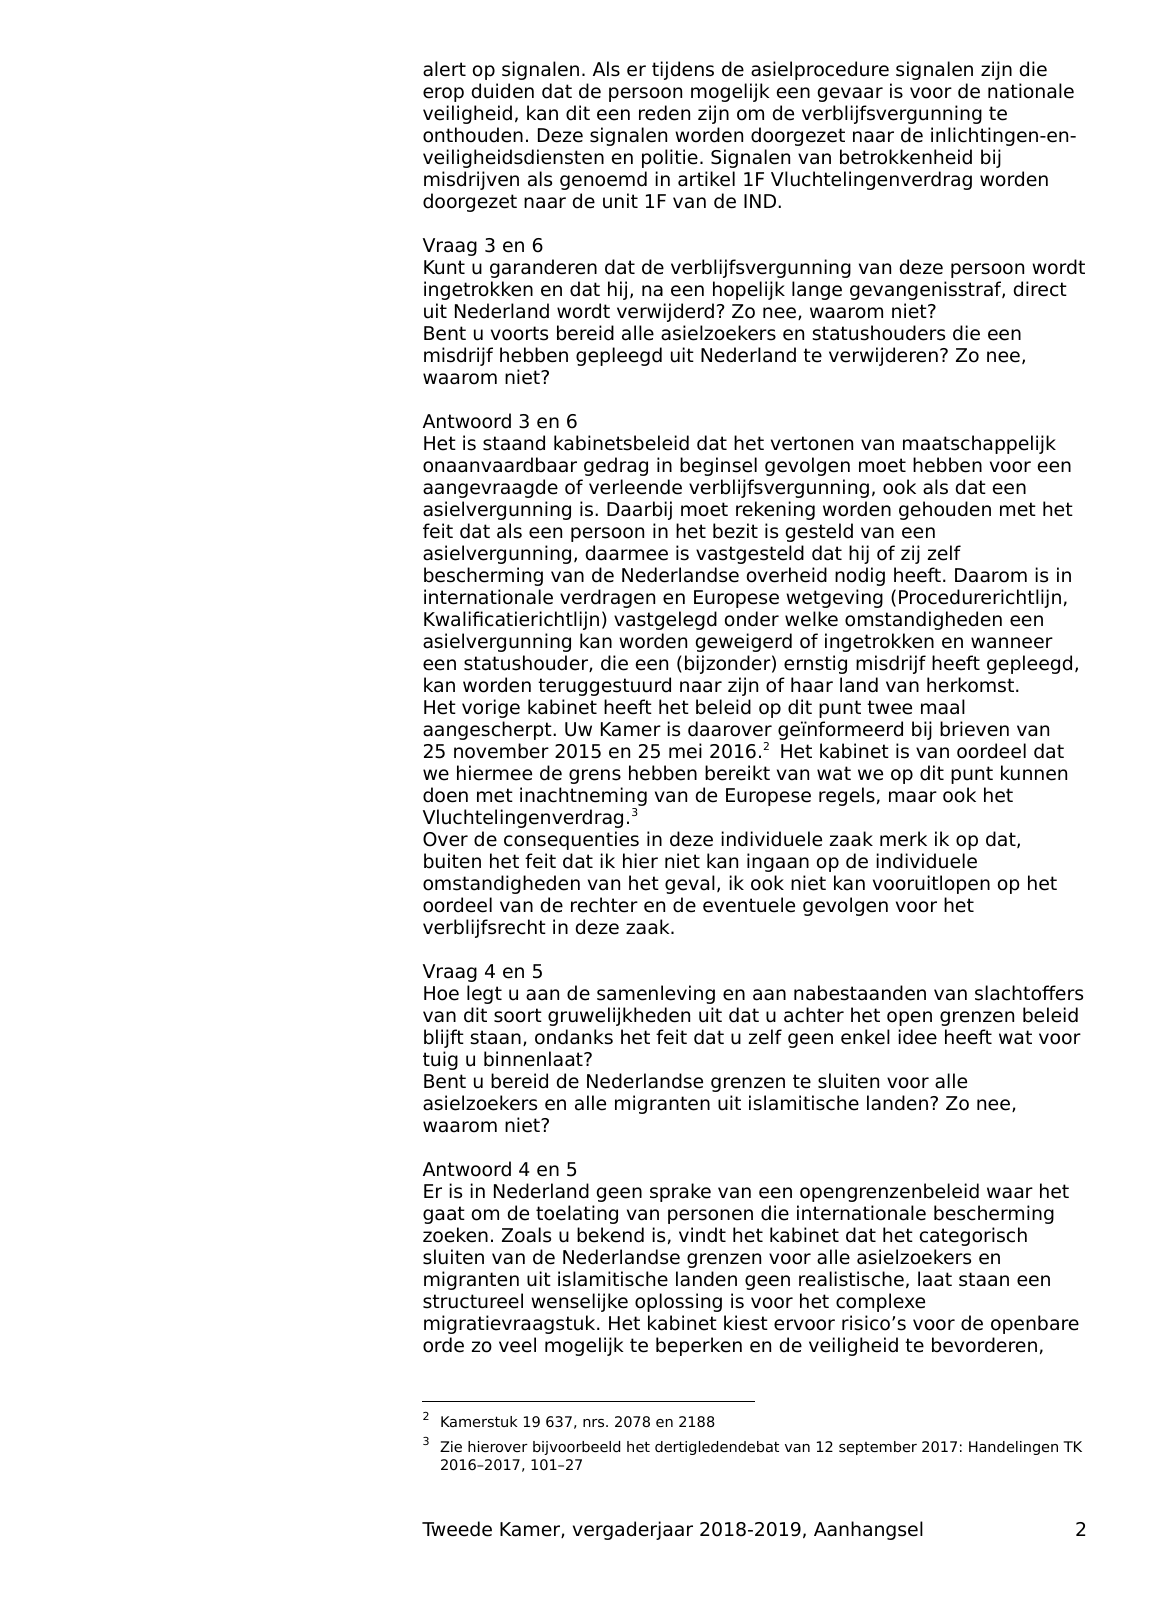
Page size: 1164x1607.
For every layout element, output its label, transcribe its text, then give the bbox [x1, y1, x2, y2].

text Zie hierover bijvoorbeeld het dertigledendebat van 12 september 2017: Handelingen TK 2016–2017, 101–27 [422, 1435, 1087, 1474]
text Kamerstuk 19 637, nrs. 2078 en 2188 [422, 1410, 1087, 1432]
text Antwoord 3 en 6 [422, 411, 1087, 433]
text Het vorige kabinet heeft het beleid op dit punt twee maal aangescherpt. Uw Kamer is daarover geïnformeerd bij brieven van 25 november 2015 en 25 mei 2016. Het kabinet is van oordeel dat we hiermee de grens hebben bereikt van wat we op dit punt kunnen doen met inachtneming van de Europese regels, maar ook het Vluchtelingenverdrag. [422, 697, 1087, 829]
text Vraag 4 en 5 [422, 961, 1087, 983]
text Bent u bereid de Nederlandse grenzen te sluiten voor alle asielzoekers en alle migranten uit islamitische landen? Zo nee, waarom niet? [422, 1071, 1087, 1137]
text Kunt u garanderen dat de verblijfsvergunning van deze persoon wordt ingetrokken en dat hij, na een hopelijk lange gevangenisstraf, direct uit Nederland wordt verwijderd? Zo nee, waarom niet? [422, 257, 1087, 323]
text Hoe legt u aan de samenleving en aan nabestaanden van slachtoffers van dit soort gruwelijkheden uit dat u achter het open grenzen beleid blijft staan, ondanks het feit dat u zelf geen enkel idee heeft wat voor tuig u binnenlaat? [422, 983, 1087, 1071]
text Antwoord 4 en 5 [422, 1159, 1087, 1181]
text Over de consequenties in deze individuele zaak merk ik op dat, buiten het feit dat ik hier niet kan ingaan op de individuele omstandigheden van het geval, ik ook niet kan vooruitlopen op het oordeel van de rechter en de eventuele gevolgen voor het verblijfsrecht in deze zaak. [422, 829, 1087, 939]
text Het is staand kabinetsbeleid dat het vertonen van maatschappelijk onaanvaardbaar gedrag in beginsel gevolgen moet hebben voor een aangevraagde of verleende verblijfsvergunning, ook als dat een asielvergunning is. Daarbij moet rekening worden gehouden met het feit dat als een persoon in het bezit is gesteld van een asielvergunning, daarmee is vastgesteld dat hij of zij zelf bescherming van de Nederlandse overheid nodig heeft. Daarom is in internationale verdragen en Europese wetgeving (Procedurerichtlijn, Kwalificatierichtlijn) vastgelegd onder welke omstandigheden een asielvergunning kan worden geweigerd of ingetrokken en wanneer een statushouder, die een (bijzonder) ernstig misdrijf heeft gepleegd, kan worden teruggestuurd naar zijn of haar land van herkomst. [422, 433, 1087, 697]
text alert op signalen. Als er tijdens de asielprocedure signalen zijn die erop duiden dat de persoon mogelijk een gevaar is voor de nationale veiligheid, kan dit een reden zijn om de verblijfsvergunning te onthouden. Deze signalen worden doorgezet naar de inlichtingen-en-veiligheidsdiensten en politie. Signalen van betrokkenheid bij misdrijven als genoemd in artikel 1F Vluchtelingenverdrag worden doorgezet naar de unit 1F van de IND. [422, 59, 1087, 213]
text Er is in Nederland geen sprake van een opengrenzenbeleid waar het gaat om de toelating van personen die internationale bescherming zoeken. Zoals u bekend is, vindt het kabinet dat het categorisch sluiten van de Nederlandse grenzen voor alle asielzoekers en migranten uit islamitische landen geen realistische, laat staan een structureel wenselijke oplossing is voor het complexe migratievraagstuk. Het kabinet kiest ervoor risico’s voor de openbare orde zo veel mogelijk te beperken en de veiligheid te bevorderen, [422, 1181, 1087, 1357]
text Bent u voorts bereid alle asielzoekers en statushouders die een misdrijf hebben gepleegd uit Nederland te verwijderen? Zo nee, waarom niet? [422, 323, 1087, 389]
text Vraag 3 en 6 [422, 235, 1087, 257]
